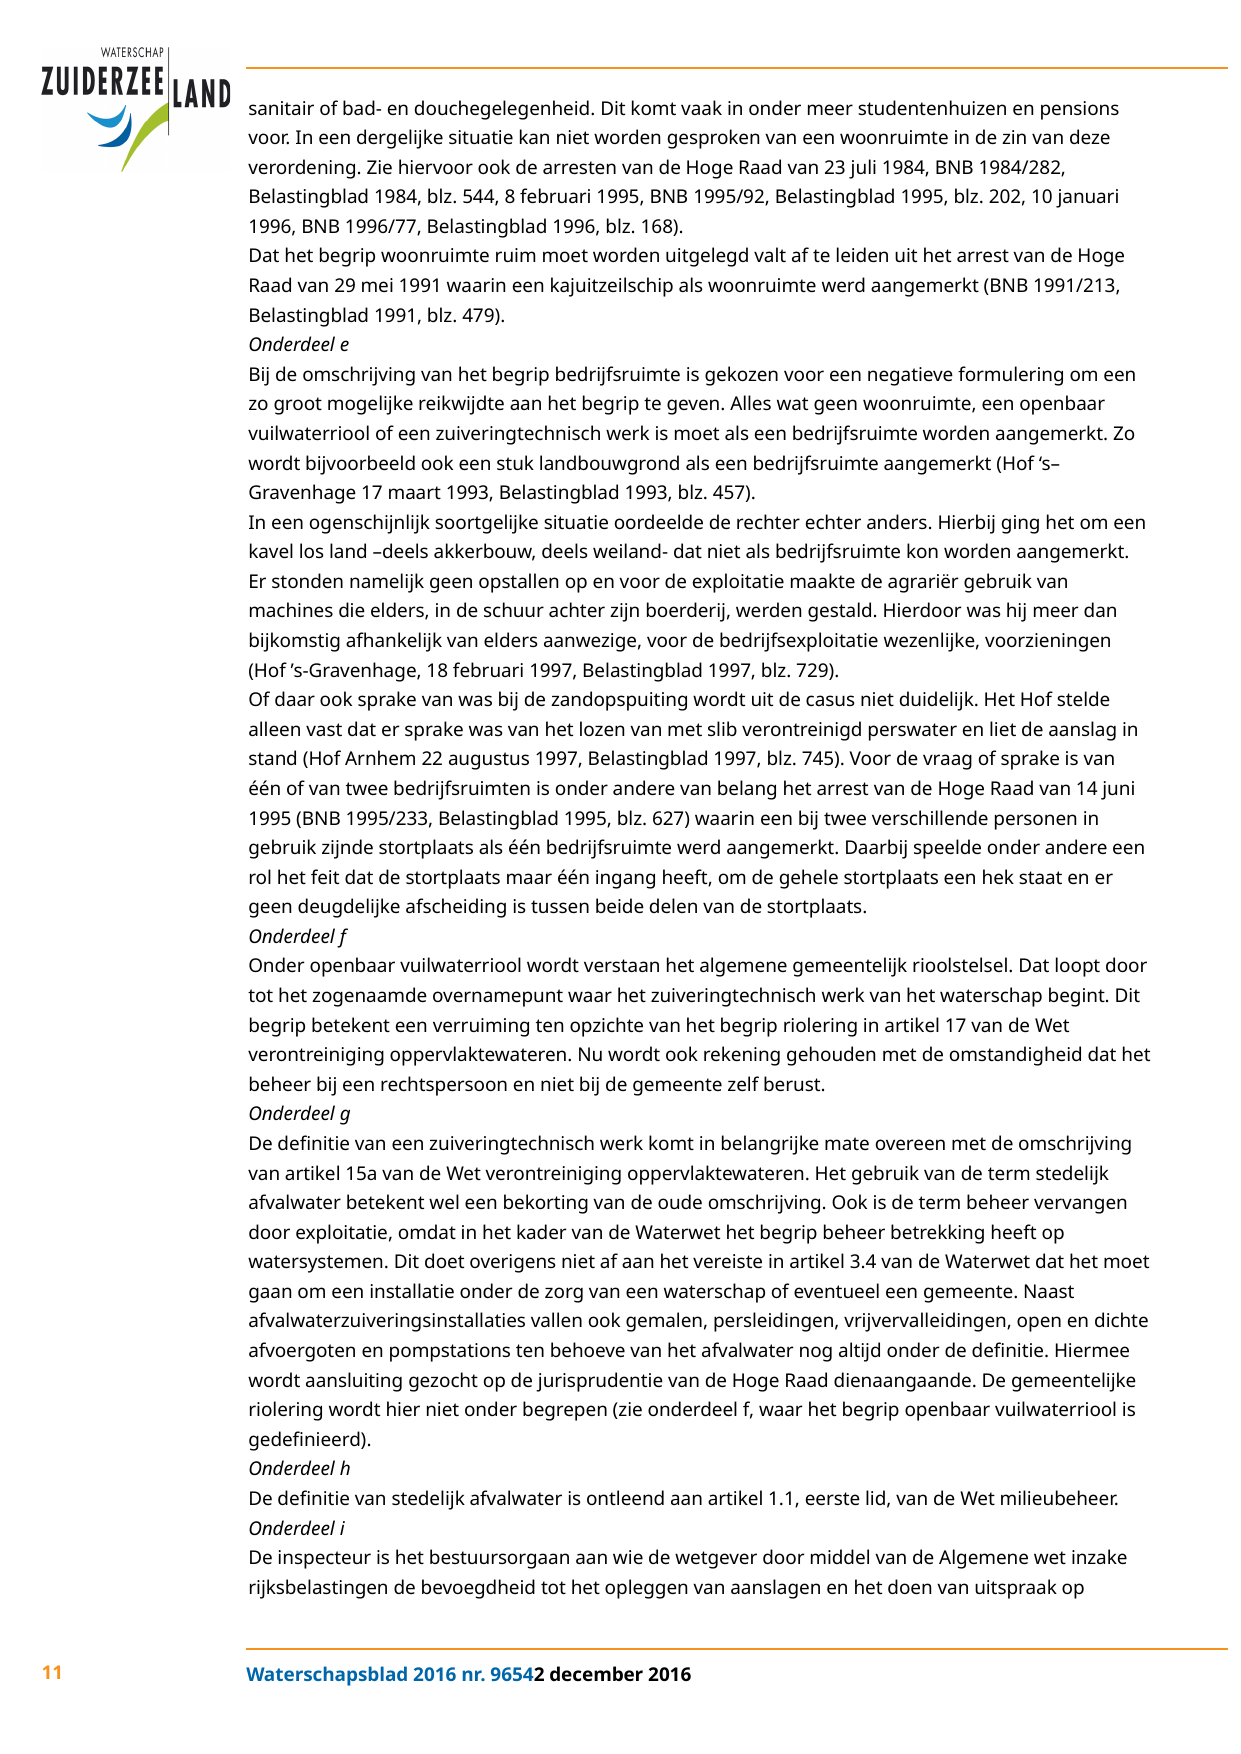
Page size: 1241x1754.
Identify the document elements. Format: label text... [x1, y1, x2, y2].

text Onder openbaar vuilwaterriool wordt verstaan het algemene gemeentelijk rioolstelsel. Dat loopt door tot het zogenaamde overnamepunt waar het zuiveringtechnisch werk van het waterschap begint. Dit begrip betekent een verruiming ten opzichte van het begrip riolering in artikel 17 van de Wet verontreiniging oppervlaktewateren. Nu wordt ook rekening gehouden met de omstandigheid dat het beheer bij een rechtspersoon en niet bij de gemeente zelf berust. [248, 953, 1152, 1097]
text In een ogenschijnlijk soortgelijke situatie oordeelde de rechter echter anders. Hierbij ging het om een kavel los land –deels akkerbouw, deels weiland- dat niet als bedrijfsruimte kon worden aangemerkt. Er stonden namelijk geen opstallen op en voor de exploitatie maakte de agrariër gebruik van machines die elders, in de schuur achter zijn boerderij, werden gestald. Hierdoor was hij meer dan bijkomstig afhankelijk van elders aanwezige, voor de bedrijfsexploitatie wezenlijke, voorzieningen (Hof ’s-Gravenhage, 18 februari 1997, Belastingblad 1997, blz. 729). [248, 509, 1152, 683]
text Dat het begrip woonruimte ruim moet worden uitgelegd valt af te leiden uit het arrest van de Hoge Raad van 29 mei 1991 waarin een kajuitzeilschip als woonruimte werd aangemerkt (BNB 1991/213, Belastingblad 1991, blz. 479). [248, 243, 1152, 328]
text De inspecteur is het bestuursorgaan aan wie de wetgever door middel van de Algemene wet inzake rijksbelastingen de bevoegdheid tot het opleggen van aanslagen en het doen van uitspraak op [248, 1544, 1152, 1600]
text Onderdeel e [248, 331, 1152, 357]
text Onderdeel i [248, 1515, 1152, 1541]
text Onderdeel f [248, 923, 1152, 949]
text Onderdeel h [248, 1456, 1152, 1481]
text sanitair of bad- en douchegelegenheid. Dit komt vaak in onder meer studentenhuizen en pensions voor. In een dergelijke situatie kan niet worden gesproken van een woonruimte in de zin van deze verordening. Zie hiervoor ook de arresten van de Hoge Raad van 23 juli 1984, BNB 1984/282, Belastingblad 1984, blz. 544, 8 februari 1995, BNB 1995/92, Belastingblad 1995, blz. 202, 10 januari 1996, BNB 1996/77, Belastingblad 1996, blz. 168). [248, 95, 1152, 239]
text De definitie van stedelijk afvalwater is ontleend aan artikel 1.1, eerste lid, van de Wet milieubeheer. [248, 1485, 1152, 1511]
text De definitie van een zuiveringtechnisch werk komt in belangrijke mate overeen met de omschrijving van artikel 15a van de Wet verontreiniging oppervlaktewateren. Het gebruik van de term stedelijk afvalwater betekent wel een bekorting van de oude omschrijving. Ook is de term beheer vervangen door exploitatie, omdat in het kader van de Waterwet het begrip beheer betrekking heeft op watersystemen. Dit doet overigens niet af aan het vereiste in artikel 3.4 van de Waterwet dat het moet gaan om een installatie onder de zorg van een waterschap of eventueel een gemeente. Naast afvalwaterzuiveringsinstallaties vallen ook gemalen, persleidingen, vrijvervalleidingen, open en dichte afvoergoten en pompstations ten behoeve van het afvalwater nog altijd onder de definitie. Hiermee wordt aansluiting gezocht op de jurisprudentie van de Hoge Raad dienaangaande. De gemeentelijke riolering wordt hier niet onder begrepen (zie onderdeel f, waar het begrip openbaar vuilwaterriool is gedefinieerd). [248, 1130, 1152, 1452]
text Bij de omschrijving van het begrip bedrijfsruimte is gekozen voor een negatieve formulering om een zo groot mogelijke reikwijdte aan het begrip te geven. Alles wat geen woonruimte, een openbaar vuilwaterriool of een zuiveringtechnisch werk is moet als een bedrijfsruimte worden aangemerkt. Zo wordt bijvoorbeeld ook een stuk landbouwgrond als een bedrijfsruimte aangemerkt (Hof ‘s–Gravenhage 17 maart 1993, Belastingblad 1993, blz. 457). [248, 361, 1152, 505]
text Of daar ook sprake van was bij de zandopspuiting wordt uit de casus niet duidelijk. Het Hof stelde alleen vast dat er sprake was van het lozen van met slib verontreinigd perswater en liet de aanslag in stand (Hof Arnhem 22 augustus 1997, Belastingblad 1997, blz. 745). Voor de vraag of sprake is van één of van twee bedrijfsruimten is onder andere van belang het arrest van de Hoge Raad van 14 juni 1995 (BNB 1995/233, Belastingblad 1995, blz. 627) waarin een bij twee verschillende personen in gebruik zijnde stortplaats als één bedrijfsruimte werd aangemerkt. Daarbij speelde onder andere een rol het feit dat de stortplaats maar één ingang heeft, om de gehele stortplaats een hek staat en er geen deugdelijke afscheiding is tussen beide delen van de stortplaats. [248, 686, 1152, 919]
text Onderdeel g [248, 1101, 1152, 1126]
picture [41, 47, 231, 172]
